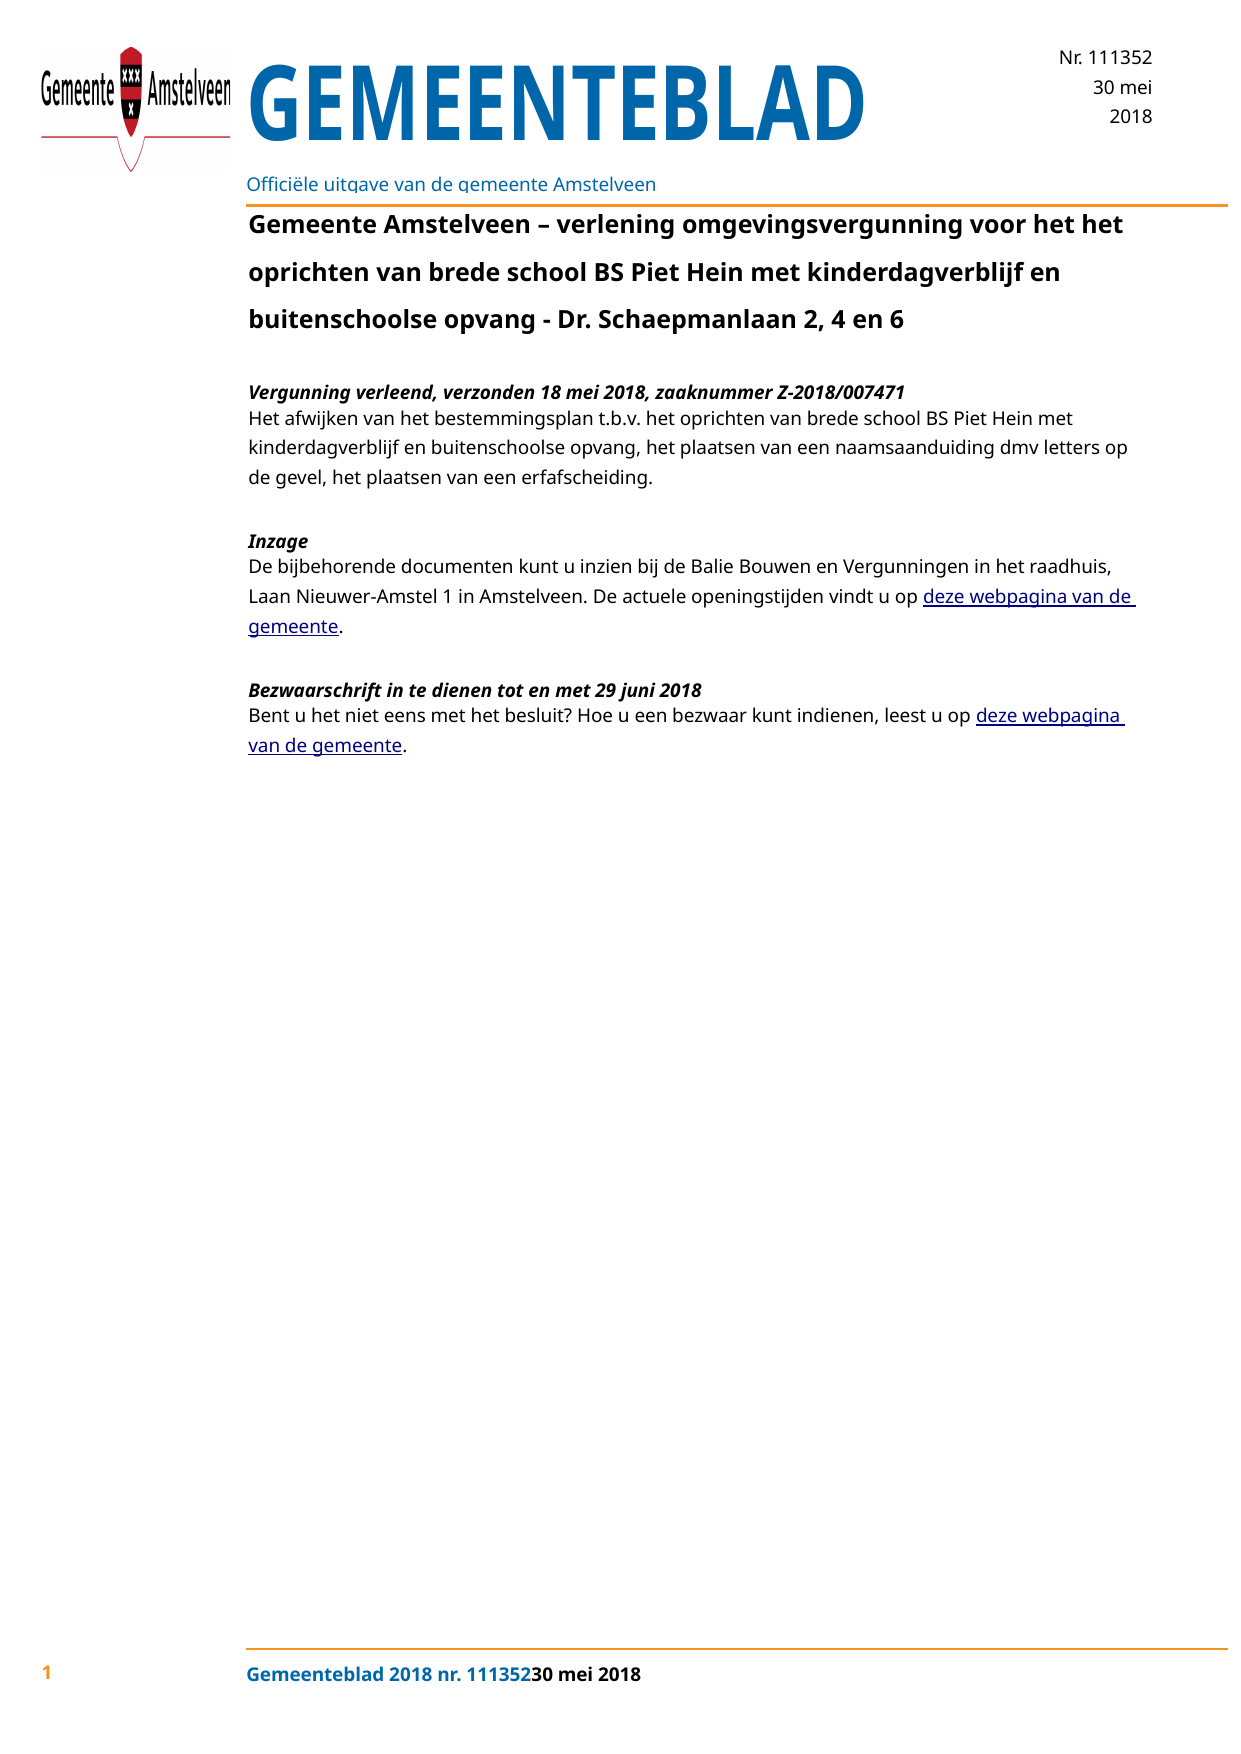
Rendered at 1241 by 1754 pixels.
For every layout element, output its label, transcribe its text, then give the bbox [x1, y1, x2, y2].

text De bijbehorende documenten kunt u inzien bij de Balie Bouwen en Vergunningen in het raadhuis, Laan Nieuwer-Amstel 1 in Amstelveen. De actuele openingstijden vindt u op deze webpagina van de gemeente. [248, 554, 1152, 638]
text Het afwijken van het bestemmingsplan t.b.v. het oprichten van brede school BS Piet Hein met kinderdagverblijf en buitenschoolse opvang, het plaatsen van een naamsaanduiding dmv letters op de gevel, het plaatsen van een erfafscheiding. [248, 405, 1152, 490]
picture [41, 47, 231, 172]
text Bent u het niet eens met het besluit? Hoe u een bezwaar kunt indienen, leest u op deze webpagina van de gemeente. [248, 702, 1152, 758]
text Vergunning verleend, verzonden 18 mei 2018, zaaknummer Z-2018/007471 [248, 379, 1152, 405]
text Bezwaarschrift in te dienen tot en met 29 juni 2018 [248, 677, 1152, 702]
text Gemeente Amstelveen – verlening omgevingsvergunning voor het het oprichten van brede school BS Piet Hein met kinderdagverblijf en buitenschoolse opvang - Dr. Schaepmanlaan 2, 4 en 6 [248, 207, 1152, 336]
text Inzage [248, 528, 1152, 554]
